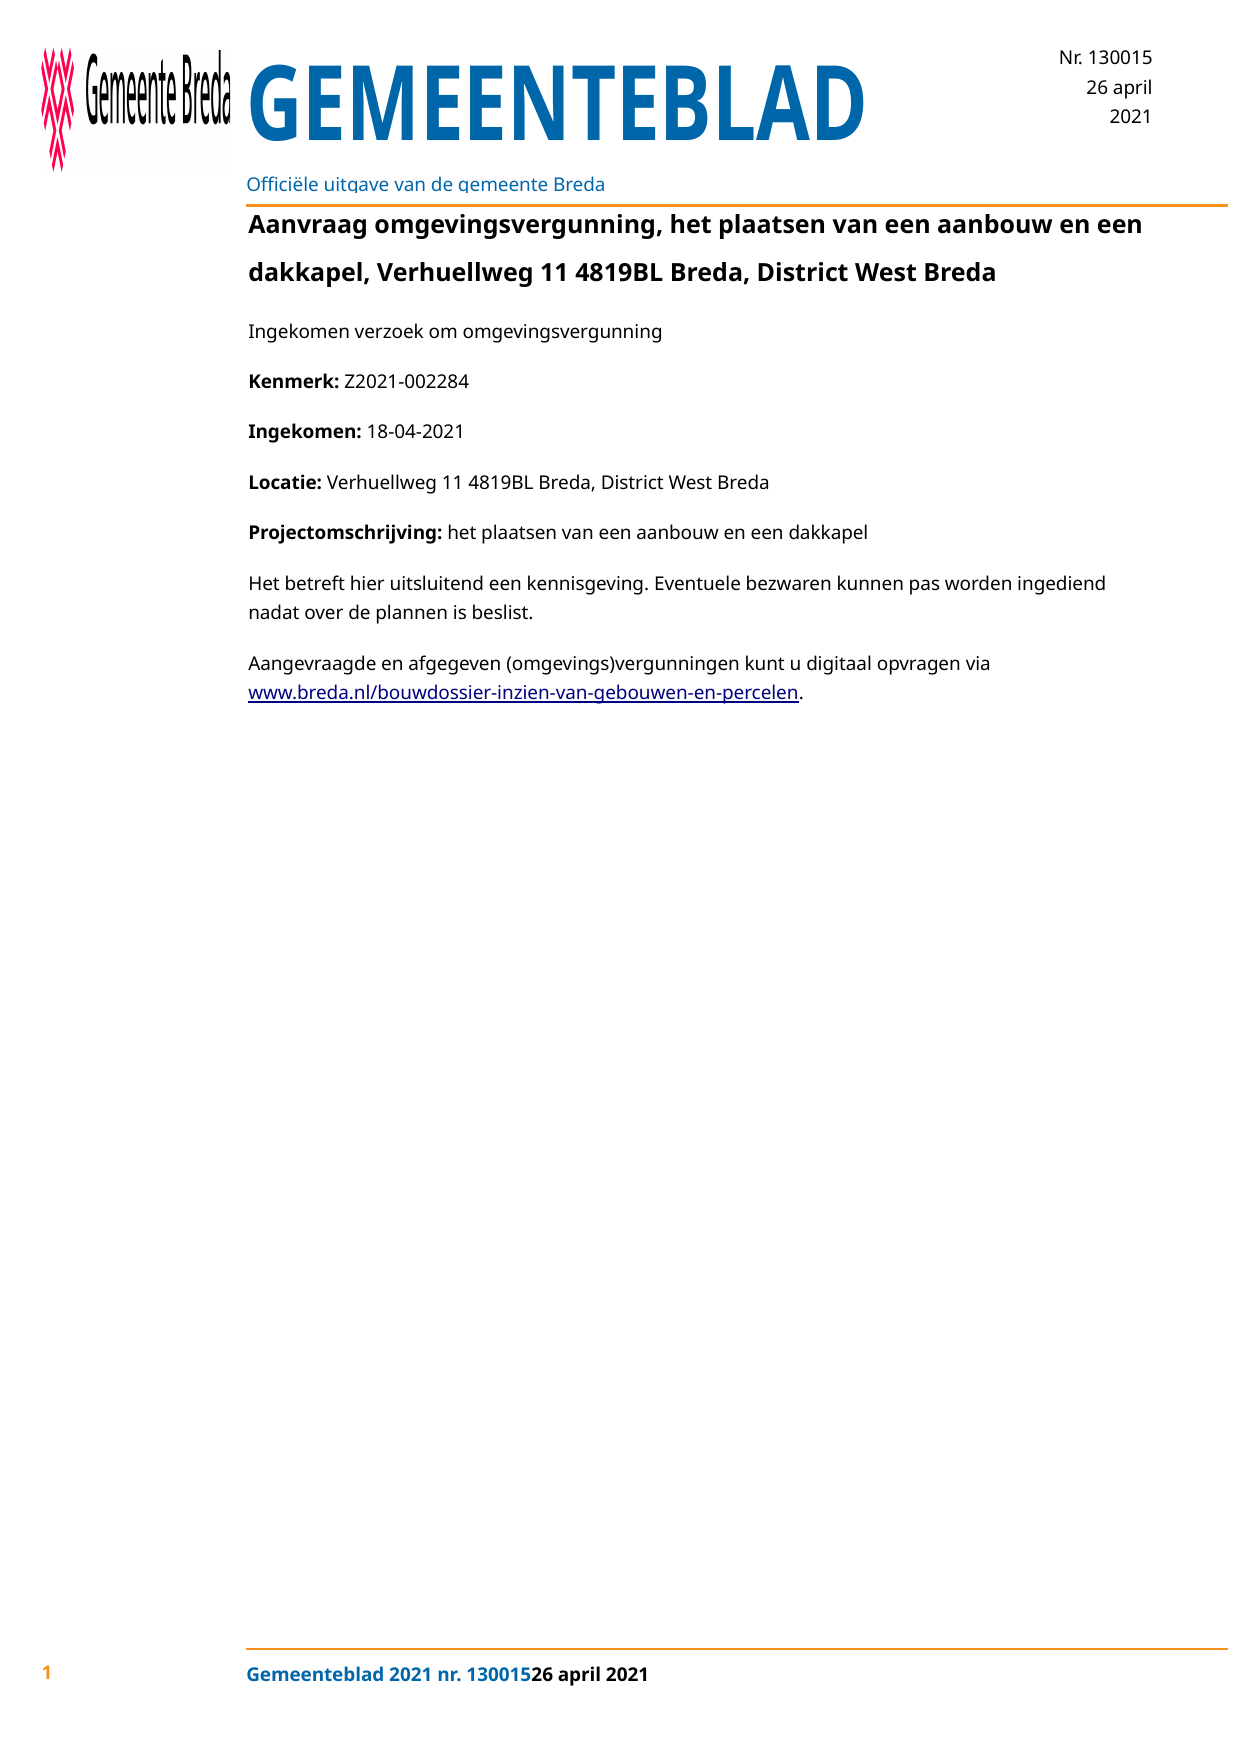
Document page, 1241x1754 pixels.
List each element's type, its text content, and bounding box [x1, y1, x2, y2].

picture [41, 47, 231, 172]
text Aanvraag omgevingsvergunning, het plaatsen van een aanbouw en een dakkapel, Verhuellweg 11 4819BL Breda, District West Breda [248, 207, 1152, 288]
text Aangevraagde en afgegeven (omgevings)vergunningen kunt u digitaal opvragen via www.breda.nl/bouwdossier-inzien-van-gebouwen-en-percelen. [248, 650, 1152, 705]
text Het betreft hier uitsluitend een kennisgeving. Eventuele bezwaren kunnen pas worden ingediend nadat over de plannen is beslist. [248, 570, 1152, 625]
text Kenmerk: Z2021-002284 [248, 368, 1152, 394]
text Ingekomen verzoek om omgevingsvergunning [248, 318, 1152, 344]
text Projectomschrijving: het plaatsen van een aanbouw en een dakkapel [248, 519, 1152, 545]
text Locatie: Verhuellweg 11 4819BL Breda, District West Breda [248, 469, 1152, 495]
text Ingekomen: 18-04-2021 [248, 419, 1152, 444]
